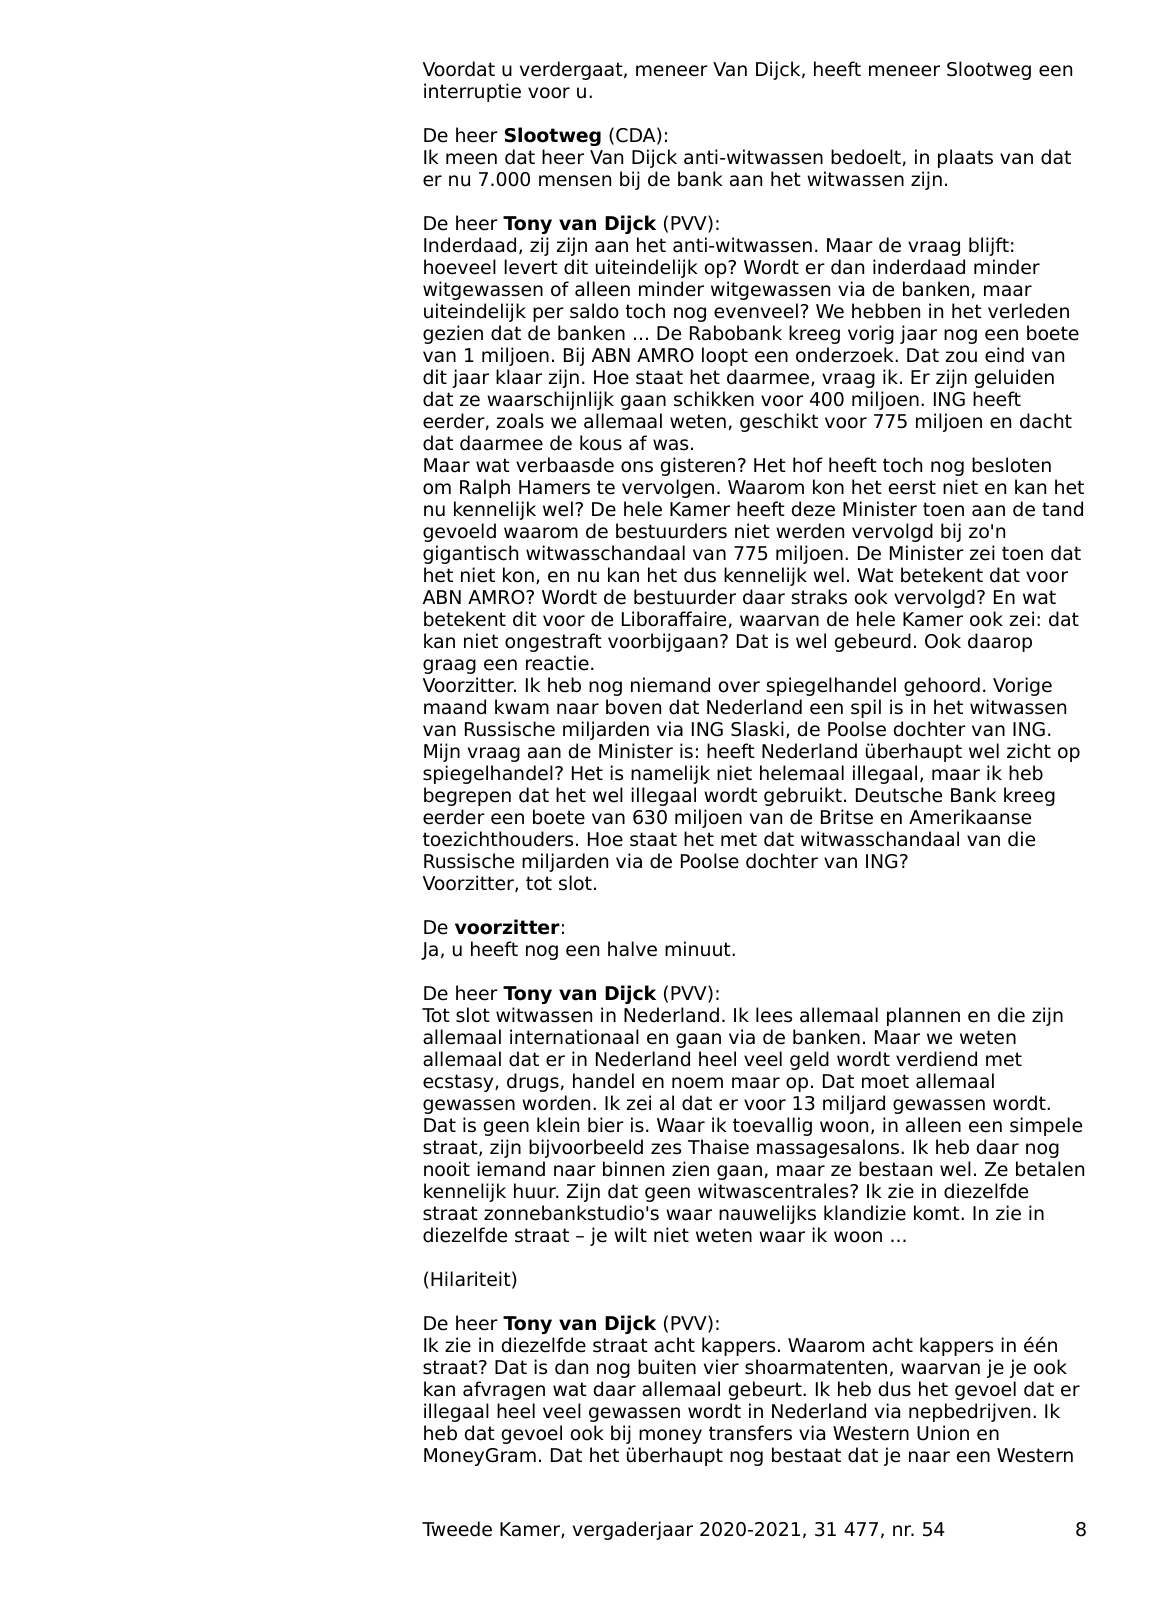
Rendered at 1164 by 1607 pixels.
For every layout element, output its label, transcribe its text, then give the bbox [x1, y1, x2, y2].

text Inderdaad, zij zijn aan het anti-witwassen. Maar de vraag blijft: hoeveel levert dit uiteindelijk op? Wordt er dan inderdaad minder witgewassen of alleen minder witgewassen via de banken, maar uiteindelijk per saldo toch nog evenveel? We hebben in het verleden gezien dat de banken ... De Rabobank kreeg vorig jaar nog een boete van 1 miljoen. Bij ABN AMRO loopt een onderzoek. Dat zou eind van dit jaar klaar zijn. Hoe staat het daarmee, vraag ik. Er zijn geluiden dat ze waarschijnlijk gaan schikken voor 400 miljoen. ING heeft eerder, zoals we allemaal weten, geschikt voor 775 miljoen en dacht dat daarmee de kous af was. [422, 235, 1087, 455]
text De heer Slootweg (CDA): [422, 125, 1087, 147]
text Maar wat verbaasde ons gisteren? Het hof heeft toch nog besloten om Ralph Hamers te vervolgen. Waarom kon het eerst niet en kan het nu kennelijk wel? De hele Kamer heeft deze Minister toen aan de tand gevoeld waarom de bestuurders niet werden vervolgd bij zo'n gigantisch witwasschandaal van 775 miljoen. De Minister zei toen dat het niet kon, en nu kan het dus kennelijk wel. Wat betekent dat voor ABN AMRO? Wordt de bestuurder daar straks ook vervolgd? En wat betekent dit voor de Liboraffaire, waarvan de hele Kamer ook zei: dat kan niet ongestraft voorbijgaan? Dat is wel gebeurd. Ook daarop graag een reactie. [422, 455, 1087, 675]
text De voorzitter: [422, 917, 1087, 939]
text Ik meen dat heer Van Dijck anti-witwassen bedoelt, in plaats van dat er nu 7.000 mensen bij de bank aan het witwassen zijn. [422, 147, 1087, 191]
text De heer Tony van Dijck (PVV): [422, 983, 1087, 1005]
text (Hilariteit) [422, 1269, 1087, 1291]
text Voordat u verdergaat, meneer Van Dijck, heeft meneer Slootweg een interruptie voor u. [422, 59, 1087, 103]
text Voorzitter, tot slot. [422, 873, 1087, 895]
text Tot slot witwassen in Nederland. Ik lees allemaal plannen en die zijn allemaal internationaal en gaan via de banken. Maar we weten allemaal dat er in Nederland heel veel geld wordt verdiend met ecstasy, drugs, handel en noem maar op. Dat moet allemaal gewassen worden. Ik zei al dat er voor 13 miljard gewassen wordt. Dat is geen klein bier is. Waar ik toevallig woon, in alleen een simpele straat, zijn bijvoorbeeld zes Thaise massagesalons. Ik heb daar nog nooit iemand naar binnen zien gaan, maar ze bestaan wel. Ze betalen kennelijk huur. Zijn dat geen witwascentrales? Ik zie in diezelfde straat zonnebankstudio's waar nauwelijks klandizie komt. In zie in diezelfde straat – je wilt niet weten waar ik woon ... [422, 1005, 1087, 1247]
text Ja, u heeft nog een halve minuut. [422, 939, 1087, 961]
text De heer Tony van Dijck (PVV): [422, 213, 1087, 235]
text De heer Tony van Dijck (PVV): [422, 1313, 1087, 1335]
text Voorzitter. Ik heb nog niemand over spiegelhandel gehoord. Vorige maand kwam naar boven dat Nederland een spil is in het witwassen van Russische miljarden via ING Slaski, de Poolse dochter van ING. Mijn vraag aan de Minister is: heeft Nederland überhaupt wel zicht op spiegelhandel? Het is namelijk niet helemaal illegaal, maar ik heb begrepen dat het wel illegaal wordt gebruikt. Deutsche Bank kreeg eerder een boete van 630 miljoen van de Britse en Amerikaanse toezichthouders. Hoe staat het met dat witwasschandaal van die Russische miljarden via de Poolse dochter van ING? [422, 675, 1087, 873]
text Ik zie in diezelfde straat acht kappers. Waarom acht kappers in één straat? Dat is dan nog buiten vier shoarmatenten, waarvan je je ook kan afvragen wat daar allemaal gebeurt. Ik heb dus het gevoel dat er illegaal heel veel gewassen wordt in Nederland via nepbedrijven. Ik heb dat gevoel ook bij money transfers via Western Union en MoneyGram. Dat het überhaupt nog bestaat dat je naar een Western [422, 1335, 1087, 1467]
